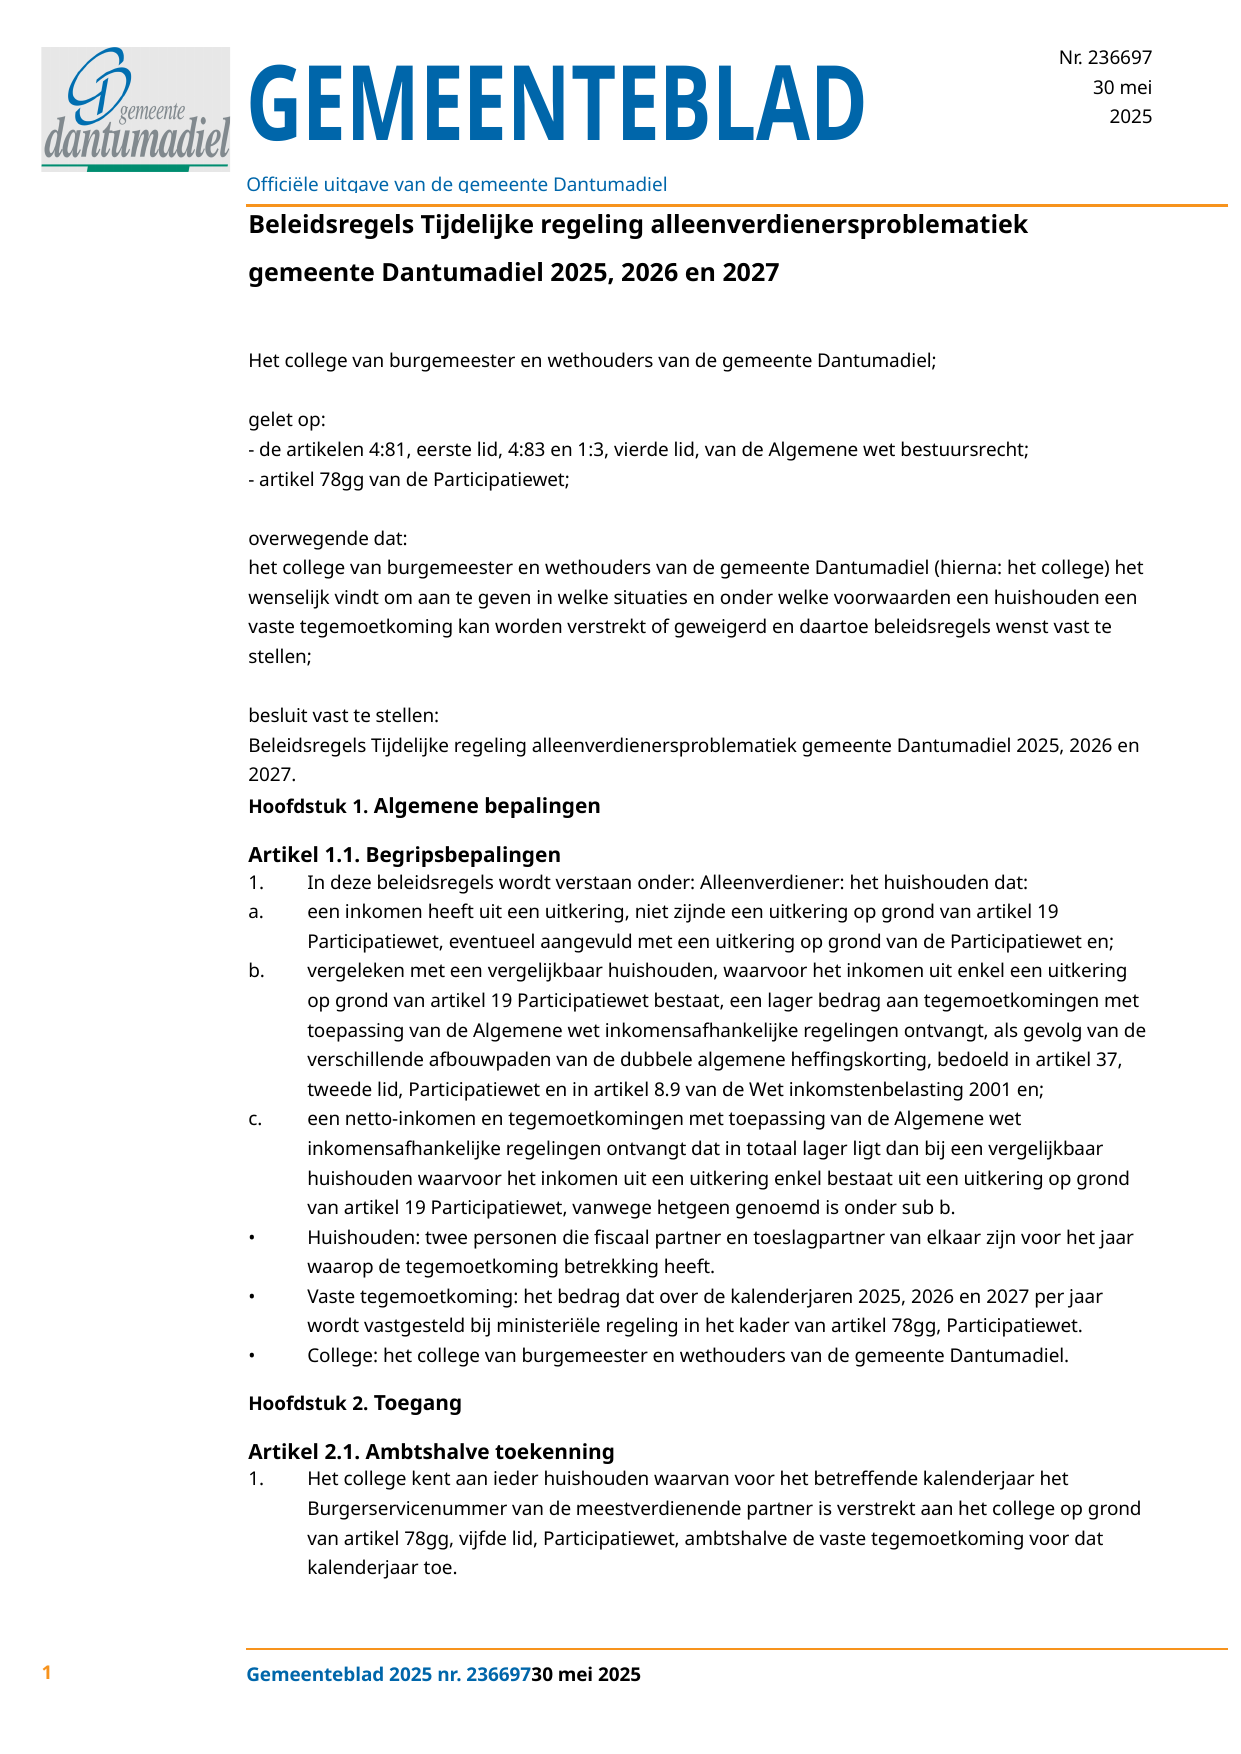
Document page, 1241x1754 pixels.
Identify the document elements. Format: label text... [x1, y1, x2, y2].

text - de artikelen 4:81, eerste lid, 4:83 en 1:3, vierde lid, van de Algemene wet bestuursrecht; [248, 436, 1152, 462]
picture [41, 47, 231, 172]
list Huishouden: twee personen die fiscaal partner en toeslagpartner van elkaar zijn voor het jaar waarop de tegemoetkoming betrekking heeft. [248, 1224, 1152, 1279]
list vergeleken met een vergelijkbaar huishouden, waarvoor het inkomen uit enkel een uitkering op grond van artikel 19 Participatiewet bestaat, een lager bedrag aan tegemoetkomingen met toepassing van de Algemene wet inkomensafhankelijke regelingen ontvangt, als gevolg van de verschillende afbouwpaden van de dubbele algemene heffingskorting, bedoeld in artikel 37, tweede lid, Participatiewet en in artikel 8.9 van de Wet inkomstenbelasting 2001 en; [248, 958, 1152, 1102]
text het college van burgemeester en wethouders van de gemeente Dantumadiel (hierna: het college) het wenselijk vindt om aan te geven in welke situaties en onder welke voorwaarden een huishouden een vaste tegemoetkoming kan worden verstrekt of geweigerd en daartoe beleidsregels wenst vast te stellen; [248, 554, 1152, 669]
text overwegende dat: [248, 525, 1152, 551]
text Beleidsregels Tijdelijke regeling alleenverdienersproblematiek gemeente Dantumadiel 2025, 2026 en 2027. [248, 732, 1152, 787]
list Vaste tegemoetkoming: het bedrag dat over de kalenderjaren 2025, 2026 en 2027 per jaar wordt vastgesteld bij ministeriële regeling in het kader van artikel 78gg, Participatiewet. [248, 1283, 1152, 1338]
list Het college kent aan ieder huishouden waarvan voor het betreffende kalenderjaar het Burgerservicenummer van de meestverdienende partner is verstrekt aan het college op grond van artikel 78gg, vijfde lid, Participatiewet, ambtshalve de vaste tegemoetkoming voor dat kalenderjaar toe. [248, 1466, 1152, 1580]
list In deze beleidsregels wordt verstaan onder: Alleenverdiener: het huishouden dat: [248, 869, 1152, 895]
text Het college van burgemeester en wethouders van de gemeente Dantumadiel; [248, 347, 1152, 373]
text Hoofdstuk 1. Algemene bepalingen [248, 791, 1152, 820]
list College: het college van burgemeester en wethouders van de gemeente Dantumadiel. [248, 1342, 1152, 1368]
list een inkomen heeft uit een uitkering, niet zijnde een uitkering op grond van artikel 19 Participatiewet, eventueel aangevuld met een uitkering op grond van de Participatiewet en; [248, 898, 1152, 954]
text Beleidsregels Tijdelijke regeling alleenverdienersproblematiek gemeente Dantumadiel 2025, 2026 en 2027 [248, 207, 1152, 288]
text Artikel 1.1. Begripsbepalingen [248, 841, 1152, 869]
text besluit vast te stellen: [248, 702, 1152, 728]
text Artikel 2.1. Ambtshalve toekenning [248, 1437, 1152, 1466]
list een netto-inkomen en tegemoetkomingen met toepassing van de Algemene wet inkomensafhankelijke regelingen ontvangt dat in totaal lager ligt dan bij een vergelijkbaar huishouden waarvoor het inkomen uit een uitkering enkel bestaat uit een uitkering op grond van artikel 19 Participatiewet, vanwege hetgeen genoemd is onder sub b. [248, 1106, 1152, 1220]
text Hoofdstuk 2. Toegang [248, 1388, 1152, 1416]
text - artikel 78gg van de Participatiewet; [248, 466, 1152, 492]
text gelet op: [248, 407, 1152, 432]
